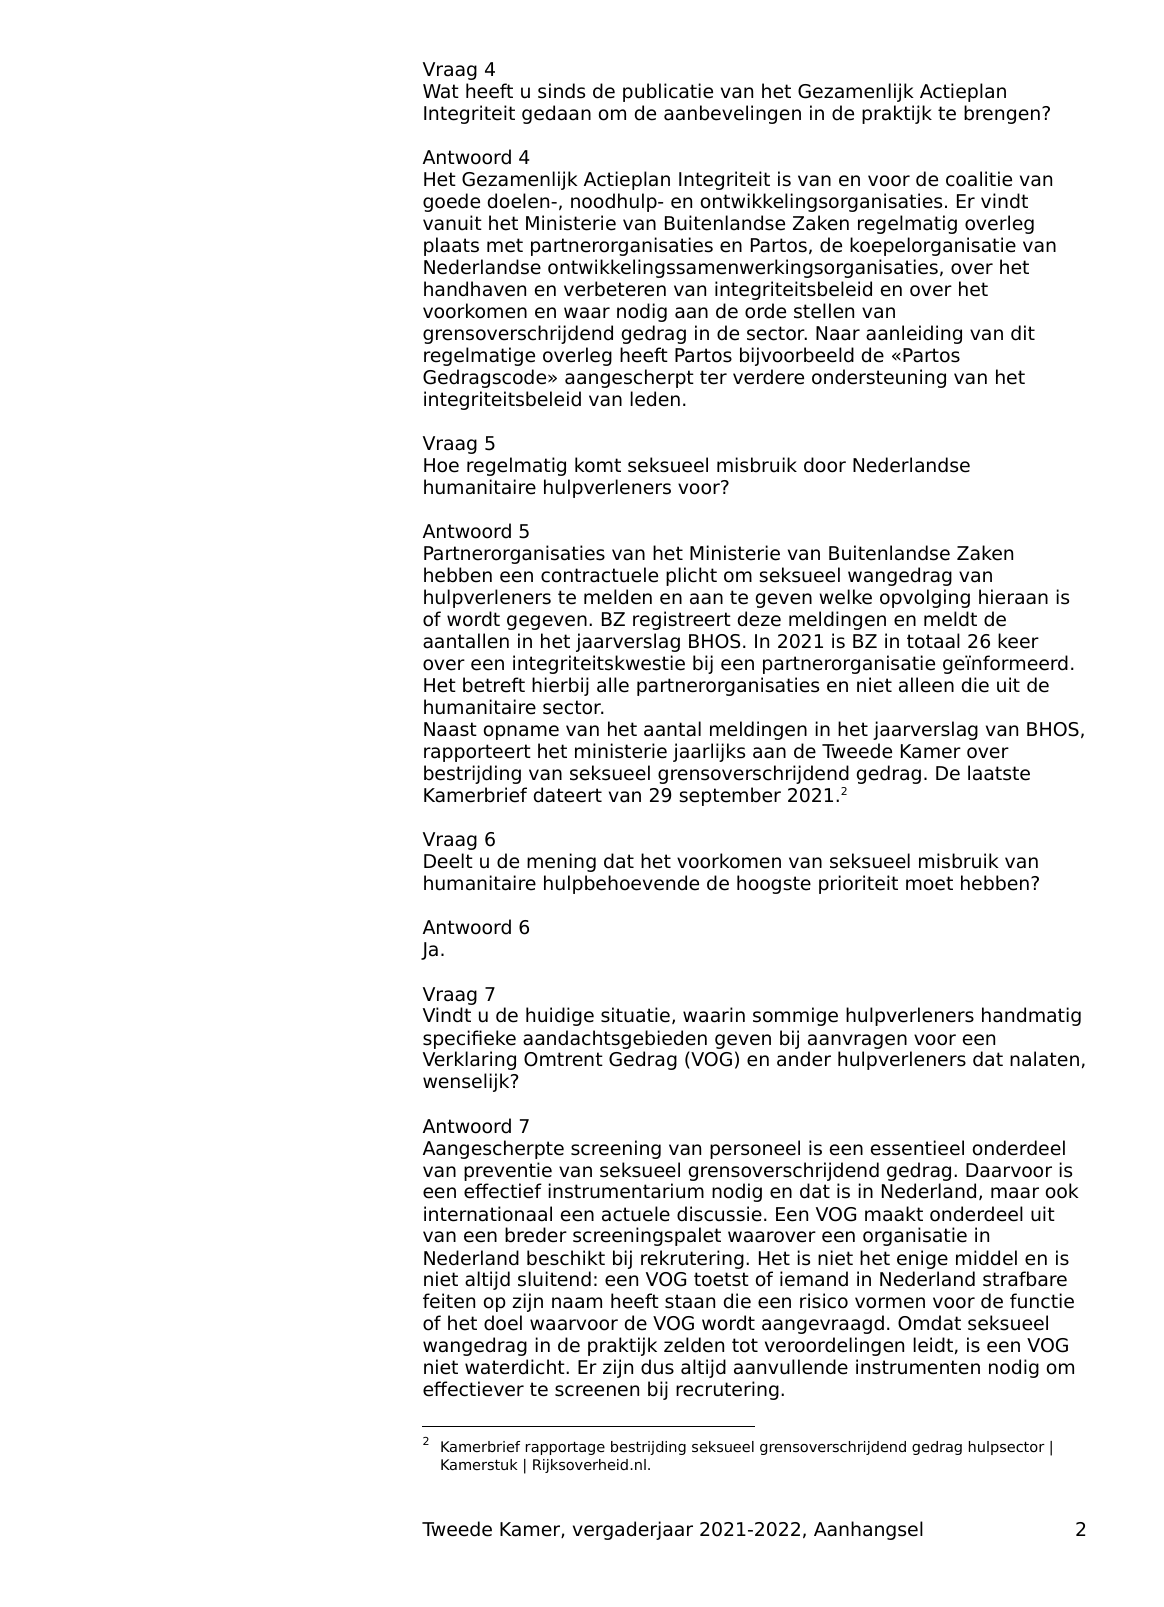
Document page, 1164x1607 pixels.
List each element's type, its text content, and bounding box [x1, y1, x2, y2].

text Antwoord 5 [422, 521, 1087, 543]
text Wat heeft u sinds de publicatie van het Gezamenlijk Actieplan Integriteit gedaan om de aanbevelingen in de praktijk te brengen? [422, 81, 1087, 125]
text Deelt u de mening dat het voorkomen van seksueel misbruik van humanitaire hulpbehoevende de hoogste prioriteit moet hebben? [422, 851, 1087, 895]
text Antwoord 6 [422, 917, 1087, 939]
text Vraag 7 [422, 983, 1087, 1005]
text Antwoord 7 [422, 1116, 1087, 1137]
text Naast opname van het aantal meldingen in het jaarverslag van BHOS, rapporteert het ministerie jaarlijks aan de Tweede Kamer over bestrijding van seksueel grensoverschrijdend gedrag. De laatste Kamerbrief dateert van 29 september 2021. [422, 719, 1087, 807]
text Kamerbrief rapportage bestrijding seksueel grensoverschrijdend gedrag hulpsector | Kamerstuk | Rijksoverheid.nl. [422, 1435, 1087, 1474]
text Het Gezamenlijk Actieplan Integriteit is van en voor de coalitie van goede doelen-, noodhulp- en ontwikkelingsorganisaties. Er vindt vanuit het Ministerie van Buitenlandse Zaken regelmatig overleg plaats met partnerorganisaties en Partos, de koepelorganisatie van Nederlandse ontwikkelingssamenwerkingsorganisaties, over het handhaven en verbeteren van integriteitsbeleid en over het voorkomen en waar nodig aan de orde stellen van grensoverschrijdend gedrag in de sector. Naar aanleiding van dit regelmatige overleg heeft Partos bijvoorbeeld de «Partos Gedragscode» aangescherpt ter verdere ondersteuning van het integriteitsbeleid van leden. [422, 169, 1087, 411]
text Aangescherpte screening van personeel is een essentieel onderdeel van preventie van seksueel grensoverschrijdend gedrag. Daarvoor is een effectief instrumentarium nodig en dat is in Nederland, maar ook internationaal een actuele discussie. Een VOG maakt onderdeel uit van een breder screeningspalet waarover een organisatie in Nederland beschikt bij rekrutering. Het is niet het enige middel en is niet altijd sluitend: een VOG toetst of iemand in Nederland strafbare feiten op zijn naam heeft staan die een risico vormen voor de functie of het doel waarvoor de VOG wordt aangevraagd. Omdat seksueel wangedrag in de praktijk zelden tot veroordelingen leidt, is een VOG niet waterdicht. Er zijn dus altijd aanvullende instrumenten nodig om effectiever te screenen bij recrutering. [422, 1137, 1087, 1401]
text Vraag 6 [422, 829, 1087, 851]
text Vindt u de huidige situatie, waarin sommige hulpverleners handmatig specifieke aandachtsgebieden geven bij aanvragen voor een Verklaring Omtrent Gedrag (VOG) en ander hulpverleners dat nalaten, wenselijk? [422, 1005, 1087, 1093]
text Hoe regelmatig komt seksueel misbruik door Nederlandse humanitaire hulpverleners voor? [422, 455, 1087, 499]
text Vraag 5 [422, 433, 1087, 455]
text Ja. [422, 939, 1087, 961]
text Vraag 4 [422, 59, 1087, 81]
text Partnerorganisaties van het Ministerie van Buitenlandse Zaken hebben een contractuele plicht om seksueel wangedrag van hulpverleners te melden en aan te geven welke opvolging hieraan is of wordt gegeven. BZ registreert deze meldingen en meldt de aantallen in het jaarverslag BHOS. In 2021 is BZ in totaal 26 keer over een integriteitskwestie bij een partnerorganisatie geïnformeerd. Het betreft hierbij alle partnerorganisaties en niet alleen die uit de humanitaire sector. [422, 543, 1087, 719]
text Antwoord 4 [422, 147, 1087, 169]
